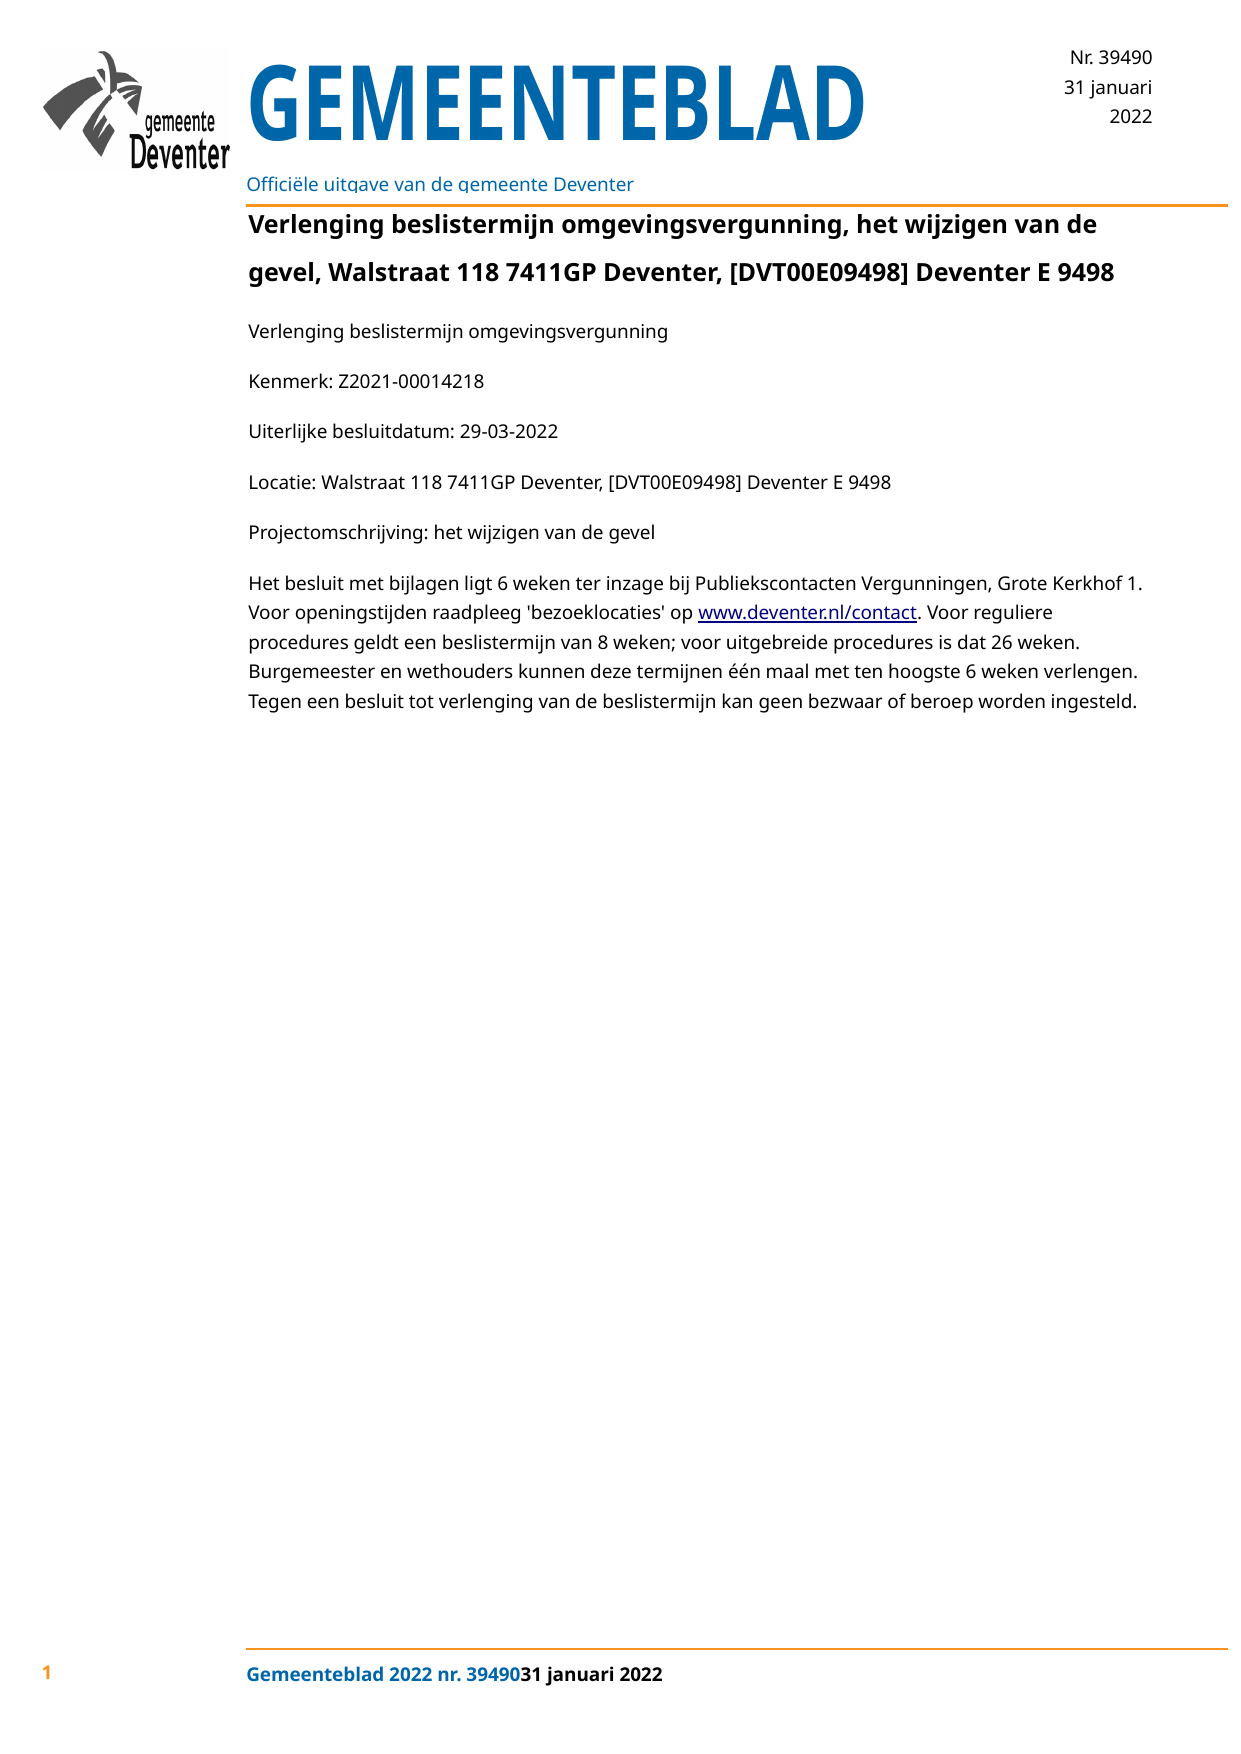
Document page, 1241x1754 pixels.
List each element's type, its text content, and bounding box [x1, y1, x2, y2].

text Projectomschrijving: het wijzigen van de gevel [248, 519, 1152, 545]
text Uiterlijke besluitdatum: 29-03-2022 [248, 419, 1152, 444]
picture [41, 47, 231, 172]
text Het besluit met bijlagen ligt 6 weken ter inzage bij Publiekscontacten Vergunningen, Grote Kerkhof 1. Voor openingstijden raadpleeg 'bezoeklocaties' op www.deventer.nl/contact. Voor reguliere procedures geldt een beslistermijn van 8 weken; voor uitgebreide procedures is dat 26 weken. Burgemeester en wethouders kunnen deze termijnen één maal met ten hoogste 6 weken verlengen. Tegen een besluit tot verlenging van de beslistermijn kan geen bezwaar of beroep worden ingesteld. [248, 570, 1152, 714]
text Verlenging beslistermijn omgevingsvergunning [248, 318, 1152, 344]
text Locatie: Walstraat 118 7411GP Deventer, [DVT00E09498] Deventer E 9498 [248, 469, 1152, 495]
text Kenmerk: Z2021-00014218 [248, 368, 1152, 394]
text Verlenging beslistermijn omgevingsvergunning, het wijzigen van de gevel, Walstraat 118 7411GP Deventer, [DVT00E09498] Deventer E 9498 [248, 207, 1152, 288]
